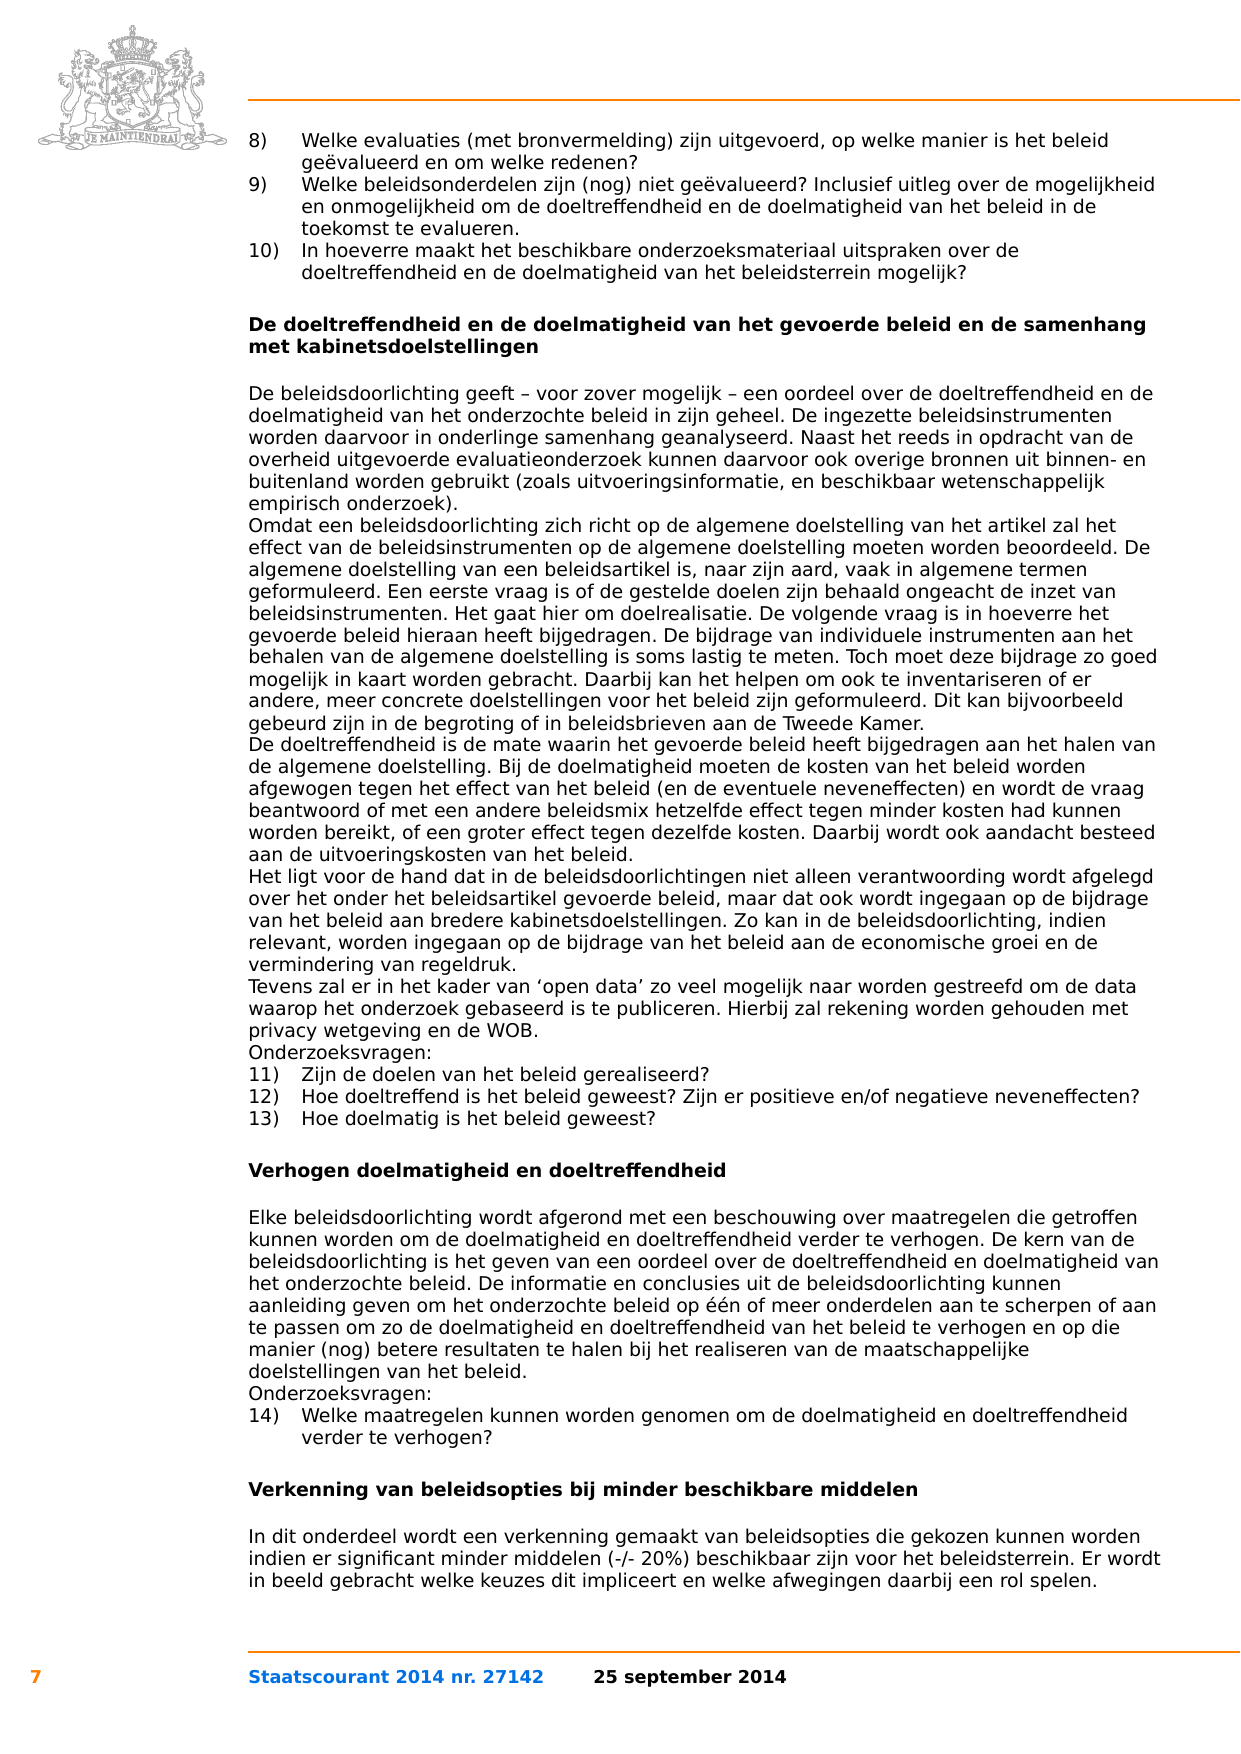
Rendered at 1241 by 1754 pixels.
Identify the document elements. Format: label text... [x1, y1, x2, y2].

text Onderzoeksvragen: [248, 1383, 1163, 1405]
text De doeltreffendheid is de mate waarin het gevoerde beleid heeft bijgedragen aan het halen van de algemene doelstelling. Bij de doelmatigheid moeten de kosten van het beleid worden afgewogen tegen het effect van het beleid (en de eventuele neveneffecten) en wordt de vraag beantwoord of met een andere beleidsmix hetzelfde effect tegen minder kosten had kunnen worden bereikt, of een groter effect tegen dezelfde kosten. Daarbij wordt ook aandacht besteed aan de uitvoeringskosten van het beleid. [248, 734, 1163, 866]
text In dit onderdeel wordt een verkenning gemaakt van beleidsopties die gekozen kunnen worden indien er significant minder middelen (-/- 20%) beschikbaar zijn voor het beleidsterrein. Er wordt in beeld gebracht welke keuzes dit impliceert en welke afwegingen daarbij een rol spelen. [248, 1526, 1163, 1592]
text 8) Welke evaluaties (met bronvermelding) zijn uitgevoerd, op welke manier is het beleid geëvalueerd en om welke redenen? [248, 130, 1163, 174]
text 9) Welke beleidsonderdelen zijn (nog) niet geëvalueerd? Inclusief uitleg over de mogelijkheid en onmogelijkheid om de doeltreffendheid en de doelmatigheid van het beleid in de toekomst te evalueren. [248, 174, 1163, 240]
text Het ligt voor de hand dat in de beleidsdoorlichtingen niet alleen verantwoording wordt afgelegd over het onder het beleidsartikel gevoerde beleid, maar dat ook wordt ingegaan op de bijdrage van het beleid aan bredere kabinetsdoelstellingen. Zo kan in de beleidsdoorlichting, indien relevant, worden ingegaan op de bijdrage van het beleid aan de economische groei en de vermindering van regeldruk. [248, 866, 1163, 976]
text 11) Zijn de doelen van het beleid gerealiseerd? [248, 1064, 1163, 1086]
text 14) Welke maatregelen kunnen worden genomen om de doelmatigheid en doeltreffendheid verder te verhogen? [248, 1405, 1163, 1449]
text Omdat een beleidsdoorlichting zich richt op de algemene doelstelling van het artikel zal het effect van de beleidsinstrumenten op de algemene doelstelling moeten worden beoordeeld. De algemene doelstelling van een beleidsartikel is, naar zijn aard, vaak in algemene termen geformuleerd. Een eerste vraag is of de gestelde doelen zijn behaald ongeacht de inzet van beleidsinstrumenten. Het gaat hier om doelrealisatie. De volgende vraag is in hoeverre het gevoerde beleid hieraan heeft bijgedragen. De bijdrage van individuele instrumenten aan het behalen van de algemene doelstelling is soms lastig te meten. Toch moet deze bijdrage zo goed mogelijk in kaart worden gebracht. Daarbij kan het helpen om ook te inventariseren of er andere, meer concrete doelstellingen voor het beleid zijn geformuleerd. Dit kan bijvoorbeeld gebeurd zijn in de begroting of in beleidsbrieven aan de Tweede Kamer. [248, 514, 1163, 734]
subtitle Verhogen doelmatigheid en doeltreffendheid [248, 1160, 1163, 1182]
subtitle Verkenning van beleidsopties bij minder beschikbare middelen [248, 1479, 1163, 1501]
text 13) Hoe doelmatig is het beleid geweest? [248, 1108, 1163, 1130]
text De beleidsdoorlichting geeft – voor zover mogelijk – een oordeel over de doeltreffendheid en de doelmatigheid van het onderzochte beleid in zijn geheel. De ingezette beleidsinstrumenten worden daarvoor in onderlinge samenhang geanalyseerd. Naast het reeds in opdracht van de overheid uitgevoerde evaluatieonderzoek kunnen daarvoor ook overige bronnen uit binnen- en buitenland worden gebruikt (zoals uitvoeringsinformatie, en beschikbaar wetenschappelijk empirisch onderzoek). [248, 383, 1163, 514]
text Tevens zal er in het kader van ‘open data’ zo veel mogelijk naar worden gestreefd om de data waarop het onderzoek gebaseerd is te publiceren. Hierbij zal rekening worden gehouden met privacy wetgeving en de WOB. [248, 976, 1163, 1042]
text 10) In hoeverre maakt het beschikbare onderzoeksmateriaal uitspraken over de doeltreffendheid en de doelmatigheid van het beleidsterrein mogelijk? [248, 240, 1163, 284]
text 12) Hoe doeltreffend is het beleid geweest? Zijn er positieve en/of negatieve neveneffecten? [248, 1086, 1163, 1108]
text Onderzoeksvragen: [248, 1042, 1163, 1064]
subtitle De doeltreffendheid en de doelmatigheid van het gevoerde beleid en de samenhang met kabinetsdoelstellingen [248, 314, 1163, 358]
picture [38, 25, 227, 150]
text Elke beleidsdoorlichting wordt afgerond met een beschouwing over maatregelen die getroffen kunnen worden om de doelmatigheid en doeltreffendheid verder te verhogen. De kern van de beleidsdoorlichting is het geven van een oordeel over de doeltreffendheid en doelmatigheid van het onderzochte beleid. De informatie en conclusies uit de beleidsdoorlichting kunnen aanleiding geven om het onderzochte beleid op één of meer onderdelen aan te scherpen of aan te passen om zo de doelmatigheid en doeltreffendheid van het beleid te verhogen en op die manier (nog) betere resultaten te halen bij het realiseren van de maatschappelijke doelstellingen van het beleid. [248, 1207, 1163, 1383]
